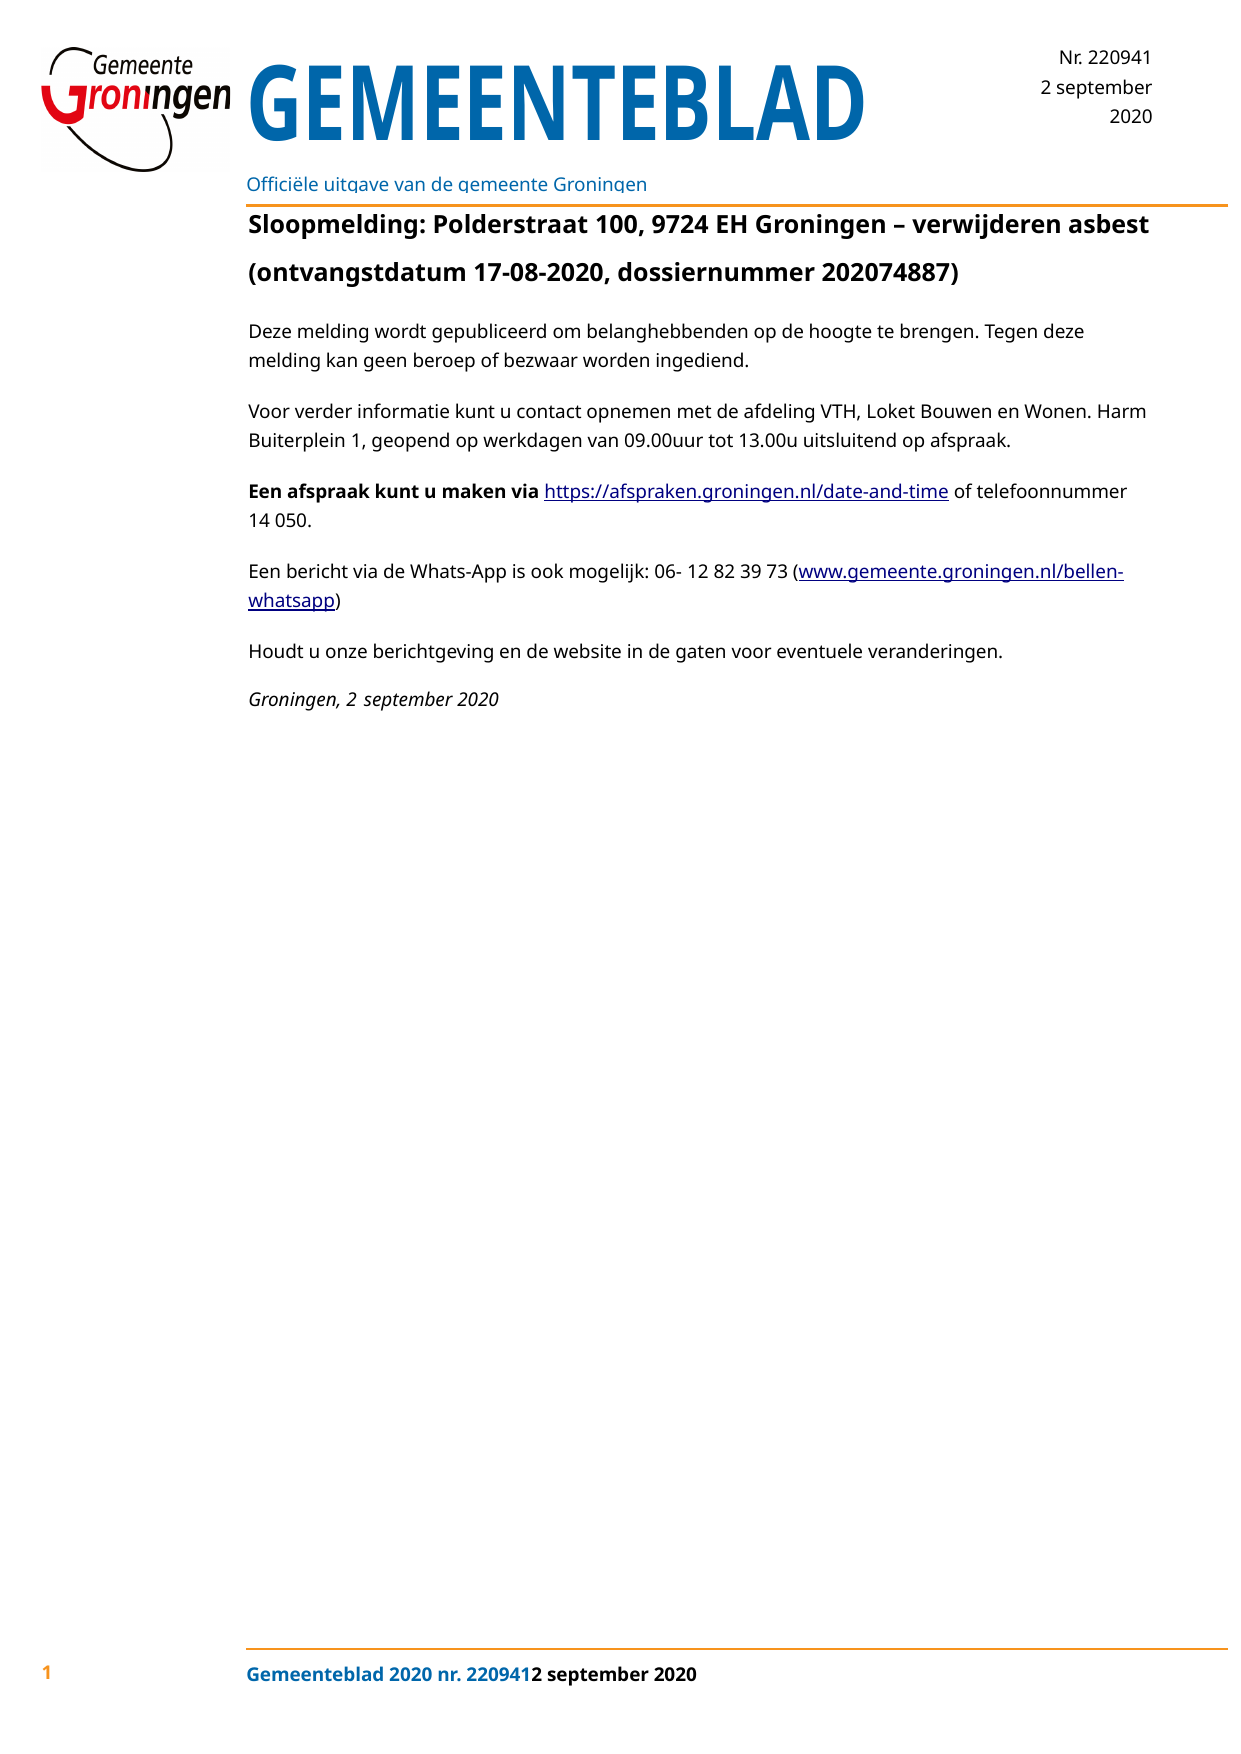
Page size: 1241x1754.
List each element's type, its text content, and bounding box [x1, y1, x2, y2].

text Voor verder informatie kunt u contact opnemen met de afdeling VTH, Loket Bouwen en Wonen. Harm Buiterplein 1, geopend op werkdagen van 09.00uur tot 13.00u uitsluitend op afspraak. [248, 398, 1152, 453]
picture [41, 47, 231, 172]
text Deze melding wordt gepubliceerd om belanghebbenden op de hoogte te brengen. Tegen deze melding kan geen beroep of bezwaar worden ingediend. [248, 318, 1152, 373]
text Groningen, 2 september 2020 [248, 686, 1152, 711]
text Sloopmelding: Polderstraat 100, 9724 EH Groningen – verwijderen asbest (ontvangstdatum 17-08-2020, dossiernummer 202074887) [248, 207, 1152, 288]
text Houdt u onze berichtgeving en de website in de gaten voor eventuele veranderingen. [248, 638, 1152, 664]
text Een afspraak kunt u maken via https://afspraken.groningen.nl/date-and-time of telefoonnummer 14 050. [248, 478, 1152, 533]
text Een bericht via de Whats-App is ook mogelijk: 06- 12 82 39 73 (www.gemeente.groningen.nl/bellen-whatsapp) [248, 558, 1152, 613]
